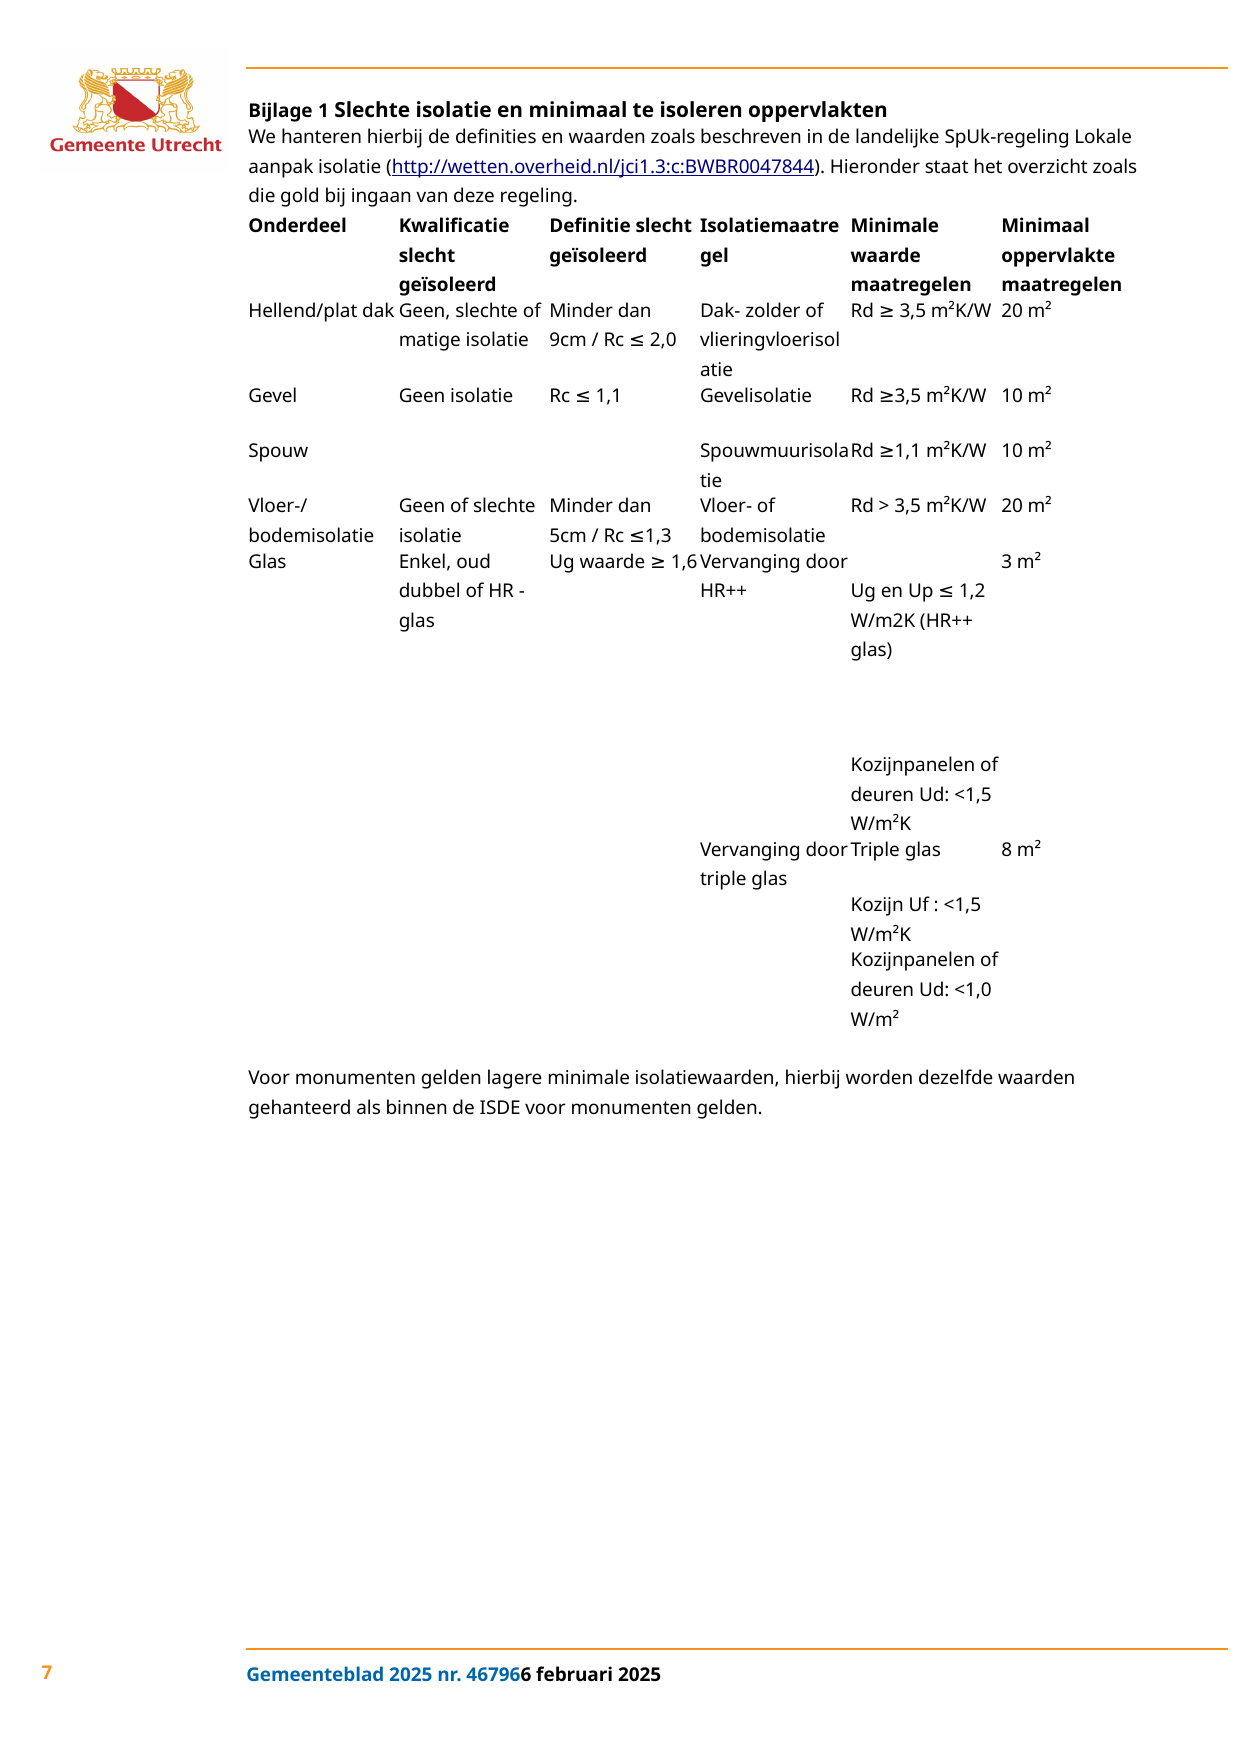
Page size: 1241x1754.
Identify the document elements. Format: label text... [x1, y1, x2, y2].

table_cell Minder dan 5cm / Rc ≤1,3 [549, 493, 700, 548]
table_cell [399, 891, 549, 947]
table_cell Rd ≥3,5 m²K/W [850, 382, 1001, 437]
table_cell Geen, slechte of matige isolatie [399, 297, 549, 382]
table_cell Minder dan 9cm / Rc ≤ 2,0 [549, 297, 700, 382]
table_cell [700, 947, 850, 1032]
table_cell Glas [248, 548, 398, 751]
table_cell Rd ≥ 3,5 m²K/W [850, 297, 1001, 382]
table_header Isolatiemaatregel [700, 212, 850, 297]
table_cell Geen of slechte isolatie [399, 493, 549, 548]
table_cell [248, 947, 398, 1032]
table_cell Gevelisolatie [700, 382, 850, 437]
table_cell Ug en Up ≤ 1,2 W/m2K (HR++ glas) [850, 548, 1001, 751]
table_header Onderdeel [248, 212, 398, 297]
table_header Definitie slecht geïsoleerd [549, 212, 700, 297]
table_cell [399, 751, 549, 836]
text Bijlage 1 Slechte isolatie en minimaal te isoleren oppervlakten [248, 95, 1152, 123]
table_cell Rc ≤ 1,1 [549, 382, 700, 437]
table_cell [549, 836, 700, 891]
table_cell Spouwmuurisolatie [700, 437, 850, 493]
table_cell [549, 437, 700, 493]
table_cell [399, 836, 549, 891]
table_cell 10 m² [1001, 437, 1152, 493]
table_cell 10 m² [1001, 382, 1152, 437]
table_cell Triple glas [850, 836, 1001, 891]
text Voor monumenten gelden lagere minimale isolatiewaarden, hierbij worden dezelfde waarden gehanteerd als binnen de ISDE voor monumenten gelden. [248, 1064, 1152, 1120]
table_cell [248, 751, 398, 836]
table_cell Geen isolatie [399, 382, 549, 437]
table_cell [549, 891, 700, 947]
table_cell [549, 947, 700, 1032]
table_cell Kozijnpanelen of deuren Ud: <1,5 W/m²K [850, 751, 1001, 836]
table_cell Dak- zolder of vlieringvloerisolatie [700, 297, 850, 382]
table_header Kwalificatie slecht geïsoleerd [399, 212, 549, 297]
table_cell [399, 947, 549, 1032]
text We hanteren hierbij de definities en waarden zoals beschreven in de landelijke SpUk-regeling Lokale aanpak isolatie (http://wetten.overheid.nl/jci1.3:c:BWBR0047844). Hieronder staat het overzicht zoals die gold bij ingaan van deze regeling. [248, 123, 1152, 208]
table_cell 8 m² [1001, 836, 1152, 891]
table_cell Rd > 3,5 m²K/W [850, 493, 1001, 548]
table_cell 3 m² [1001, 548, 1152, 751]
table_cell Ug waarde ≥ 1,6 [549, 548, 700, 751]
table_cell [700, 751, 850, 836]
table_header Minimale waarde maatregelen [850, 212, 1001, 297]
table_cell Vervanging door triple glas [700, 836, 850, 891]
table_cell [248, 891, 398, 947]
table_cell [399, 437, 549, 493]
table_cell [1001, 947, 1152, 1032]
table_cell Vloer-/ bodemisolatie [248, 493, 398, 548]
table_cell Vloer- of bodemisolatie [700, 493, 850, 548]
table_cell 20 m² [1001, 297, 1152, 382]
table_cell [248, 836, 398, 891]
table_header Minimaal oppervlakte maatregelen [1001, 212, 1152, 297]
table_cell 20 m² [1001, 493, 1152, 548]
table_cell [700, 891, 850, 947]
table_cell [549, 751, 700, 836]
table_cell Hellend/plat dak [248, 297, 398, 382]
table_cell Spouw [248, 437, 398, 493]
table_cell [1001, 891, 1152, 947]
table_cell Kozijn Uf : <1,5 W/m²K [850, 891, 1001, 947]
table_cell Rd ≥1,1 m²K/W [850, 437, 1001, 493]
table_cell Kozijnpanelen of deuren Ud: <1,0 W/m² [850, 947, 1001, 1032]
table_cell Gevel [248, 382, 398, 437]
picture [41, 47, 231, 172]
table_cell Vervanging door HR++ [700, 548, 850, 751]
table_cell Enkel, oud dubbel of HR -glas [399, 548, 549, 751]
table_cell [1001, 751, 1152, 836]
